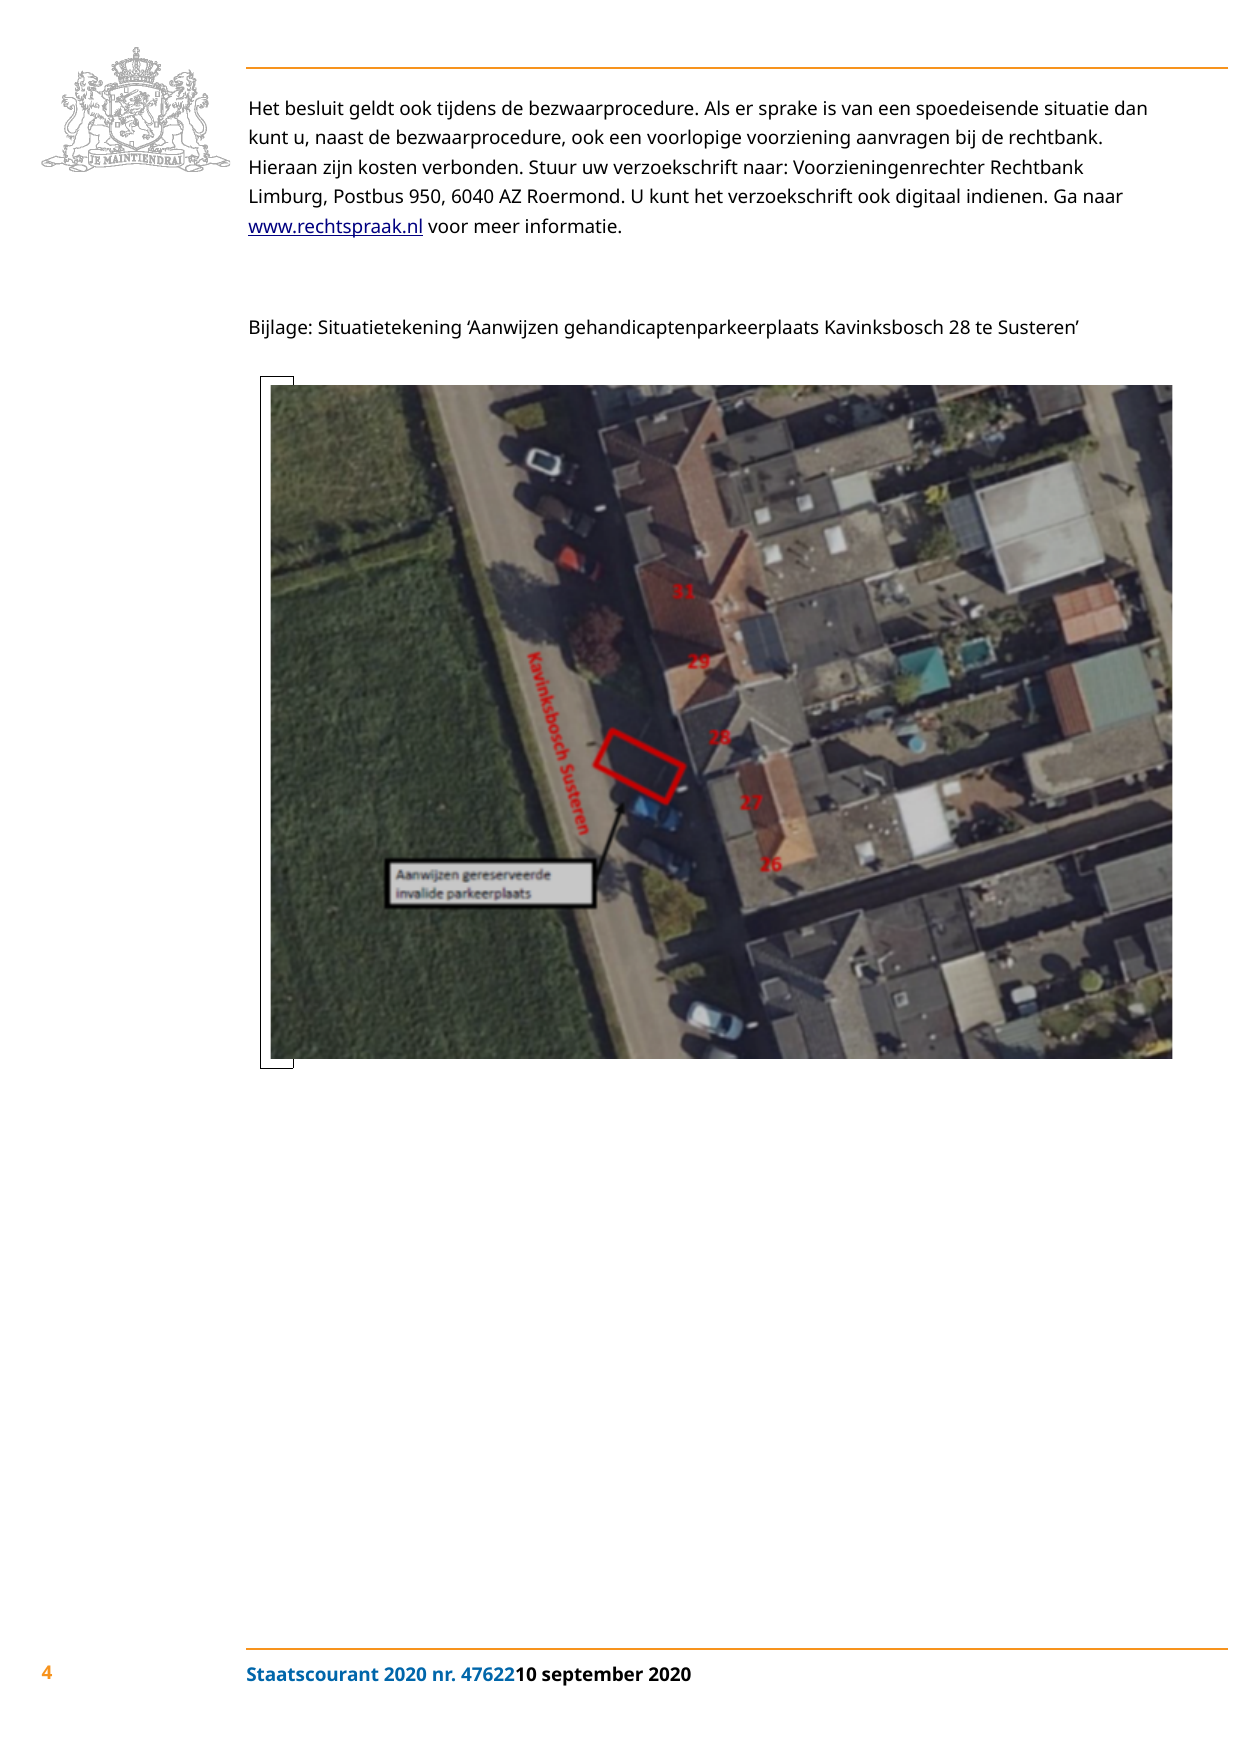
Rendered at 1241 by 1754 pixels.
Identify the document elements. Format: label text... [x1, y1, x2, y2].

text Het besluit geldt ook tijdens de bezwaarprocedure. Als er sprake is van een spoedeisende situatie dan kunt u, naast de bezwaarprocedure, ook een voorlopige voorziening aanvragen bij de rechtbank. Hieraan zijn kosten verbonden. Stuur uw verzoekschrift naar: Voorzieningenrechter Rechtbank Limburg, Postbus 950, 6040 AZ Roermond. U kunt het verzoekschrift ook digitaal indienen. Ga naar www.rechtspraak.nl voor meer informatie. [248, 95, 1152, 239]
picture [268, 385, 1173, 1059]
picture [41, 47, 231, 172]
text Bijlage: Situatietekening ‘Aanwijzen gehandicaptenparkeerplaats Kavinksbosch 28 te Susteren’ [248, 314, 1152, 340]
